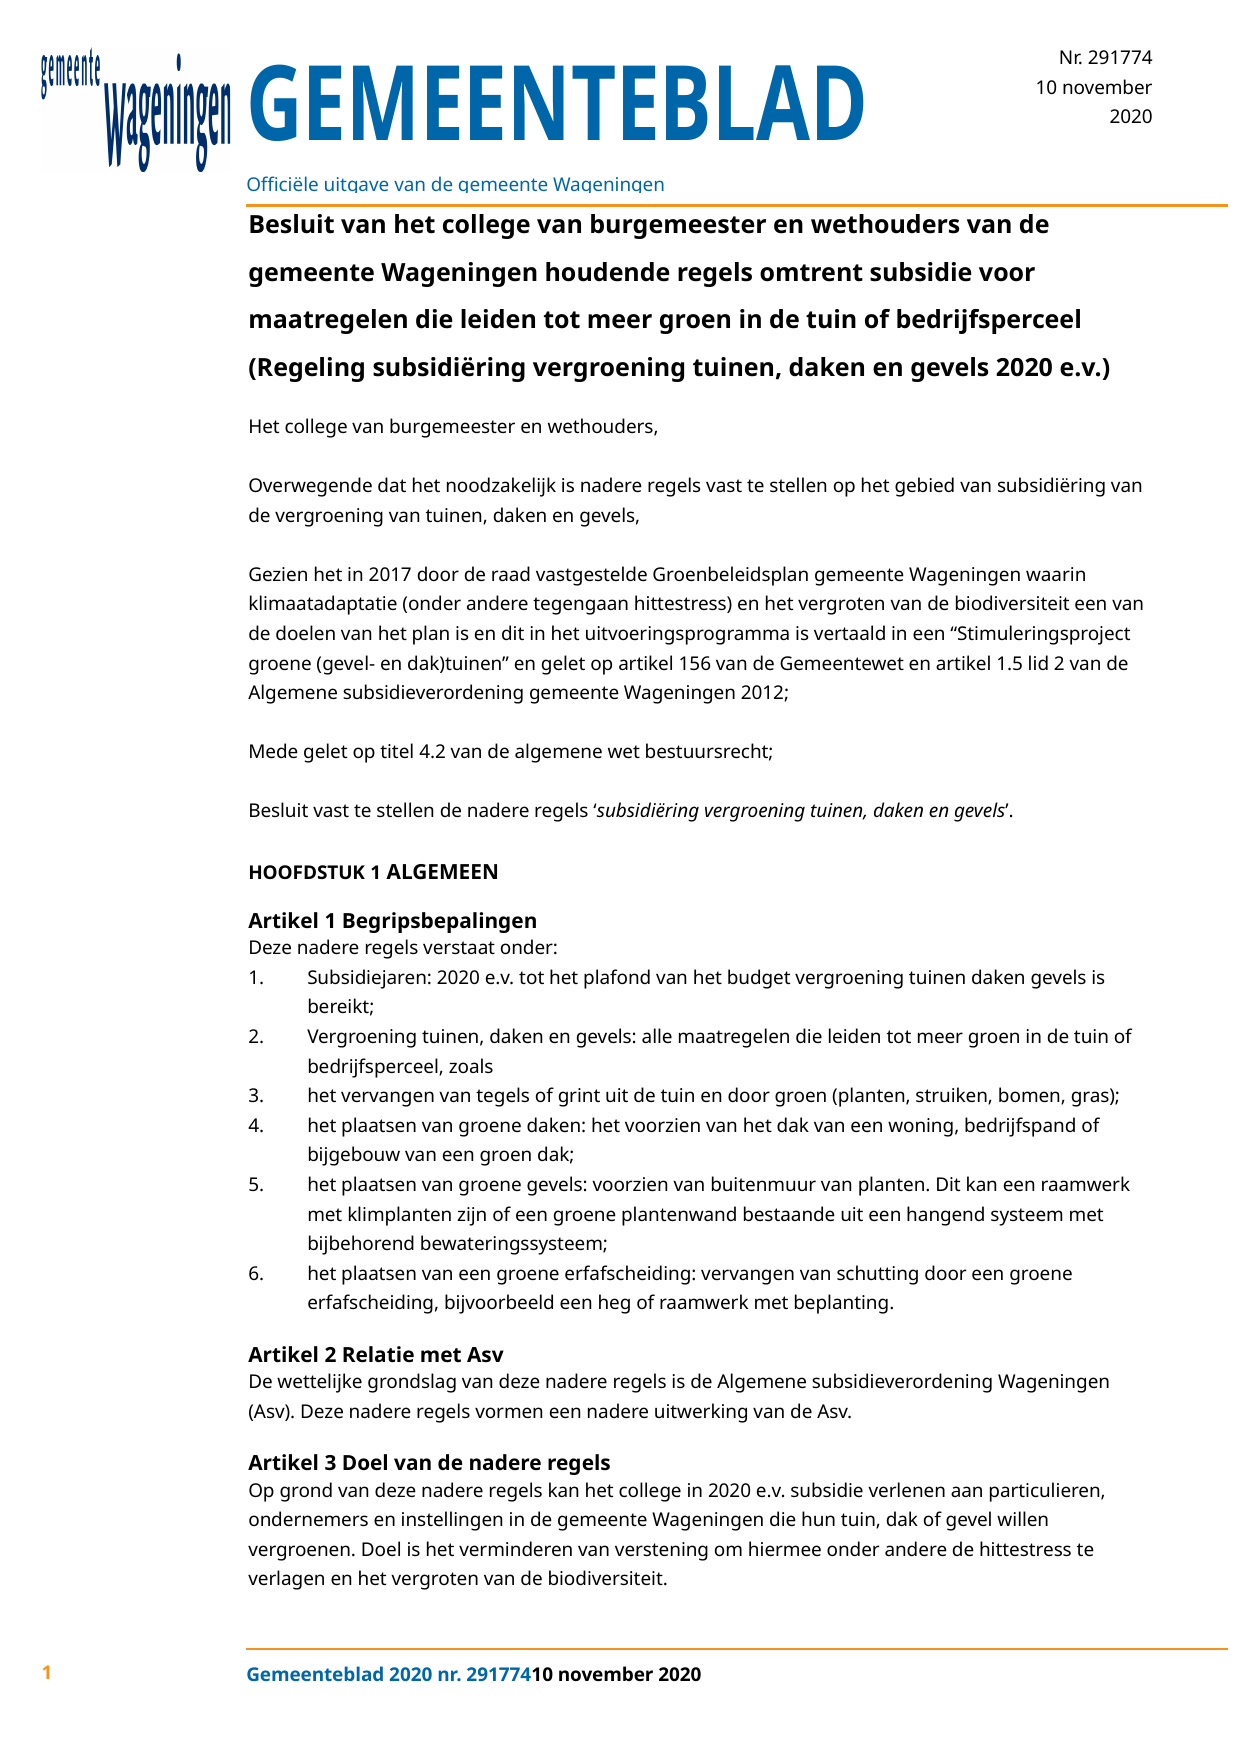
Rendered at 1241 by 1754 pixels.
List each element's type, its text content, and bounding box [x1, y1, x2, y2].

list het plaatsen van een groene erfafscheiding: vervangen van schutting door een groene erfafscheiding, bijvoorbeeld een heg of raamwerk met beplanting. [248, 1260, 1152, 1315]
text Artikel 1 Begripsbepalingen [248, 906, 1152, 934]
text Besluit vast te stellen de nadere regels ‘subsidiëring vergroening tuinen, daken en gevels’. [248, 798, 1152, 823]
text Op grond van deze nadere regels kan het college in 2020 e.v. subsidie verlenen aan particulieren, ondernemers en instellingen in de gemeente Wageningen die hun tuin, dak of gevel willen vergroenen. Doel is het verminderen van verstening om hiermee onder andere de hittestress te verlagen en het vergroten van de biodiversiteit. [248, 1477, 1152, 1591]
list het plaatsen van groene daken: het voorzien van het dak van een woning, bedrijfspand of bijgebouw van een groen dak; [248, 1112, 1152, 1167]
text De wettelijke grondslag van deze nadere regels is de Algemene subsidieverordening Wageningen (Asv). Deze nadere regels vormen een nadere uitwerking van de Asv. [248, 1368, 1152, 1424]
text Artikel 3 Doel van de nadere regels [248, 1448, 1152, 1477]
text Besluit van het college van burgemeester en wethouders van de gemeente Wageningen houdende regels omtrent subsidie voor maatregelen die leiden tot meer groen in de tuin of bedrijfsperceel (Regeling subsidiëring vergroening tuinen, daken en gevels 2020 e.v.) [248, 207, 1152, 384]
text Het college van burgemeester en wethouders, [248, 413, 1152, 439]
list Subsidiejaren: 2020 e.v. tot het plafond van het budget vergroening tuinen daken gevels is bereikt; [248, 964, 1152, 1019]
text Mede gelet op titel 4.2 van de algemene wet bestuursrecht; [248, 738, 1152, 764]
picture [41, 47, 231, 172]
text Deze nadere regels verstaat onder: [248, 934, 1152, 960]
text Gezien het in 2017 door de raad vastgestelde Groenbeleidsplan gemeente Wageningen waarin klimaatadaptatie (onder andere tegengaan hittestress) en het vergroten van de biodiversiteit een van de doelen van het plan is en dit in het uitvoeringsprogramma is vertaald in een “Stimuleringsproject groene (gevel- en dak)tuinen” en gelet op artikel 156 van de Gemeentewet en artikel 1.5 lid 2 van de Algemene subsidieverordening gemeente Wageningen 2012; [248, 561, 1152, 705]
list het plaatsen van groene gevels: voorzien van buitenmuur van planten. Dit kan een raamwerk met klimplanten zijn of een groene plantenwand bestaande uit een hangend systeem met bijbehorend bewateringssysteem; [248, 1171, 1152, 1256]
list Vergroening tuinen, daken en gevels: alle maatregelen die leiden tot meer groen in de tuin of bedrijfsperceel, zoals [248, 1023, 1152, 1079]
list het vervangen van tegels of grint uit de tuin en door groen (planten, struiken, bomen, gras); [248, 1082, 1152, 1108]
text Overwegende dat het noodzakelijk is nadere regels vast te stellen op het gebied van subsidiëring van de vergroening van tuinen, daken en gevels, [248, 472, 1152, 528]
text Artikel 2 Relatie met Asv [248, 1340, 1152, 1368]
text HOOFDSTUK 1 ALGEMEEN [248, 857, 1152, 885]
